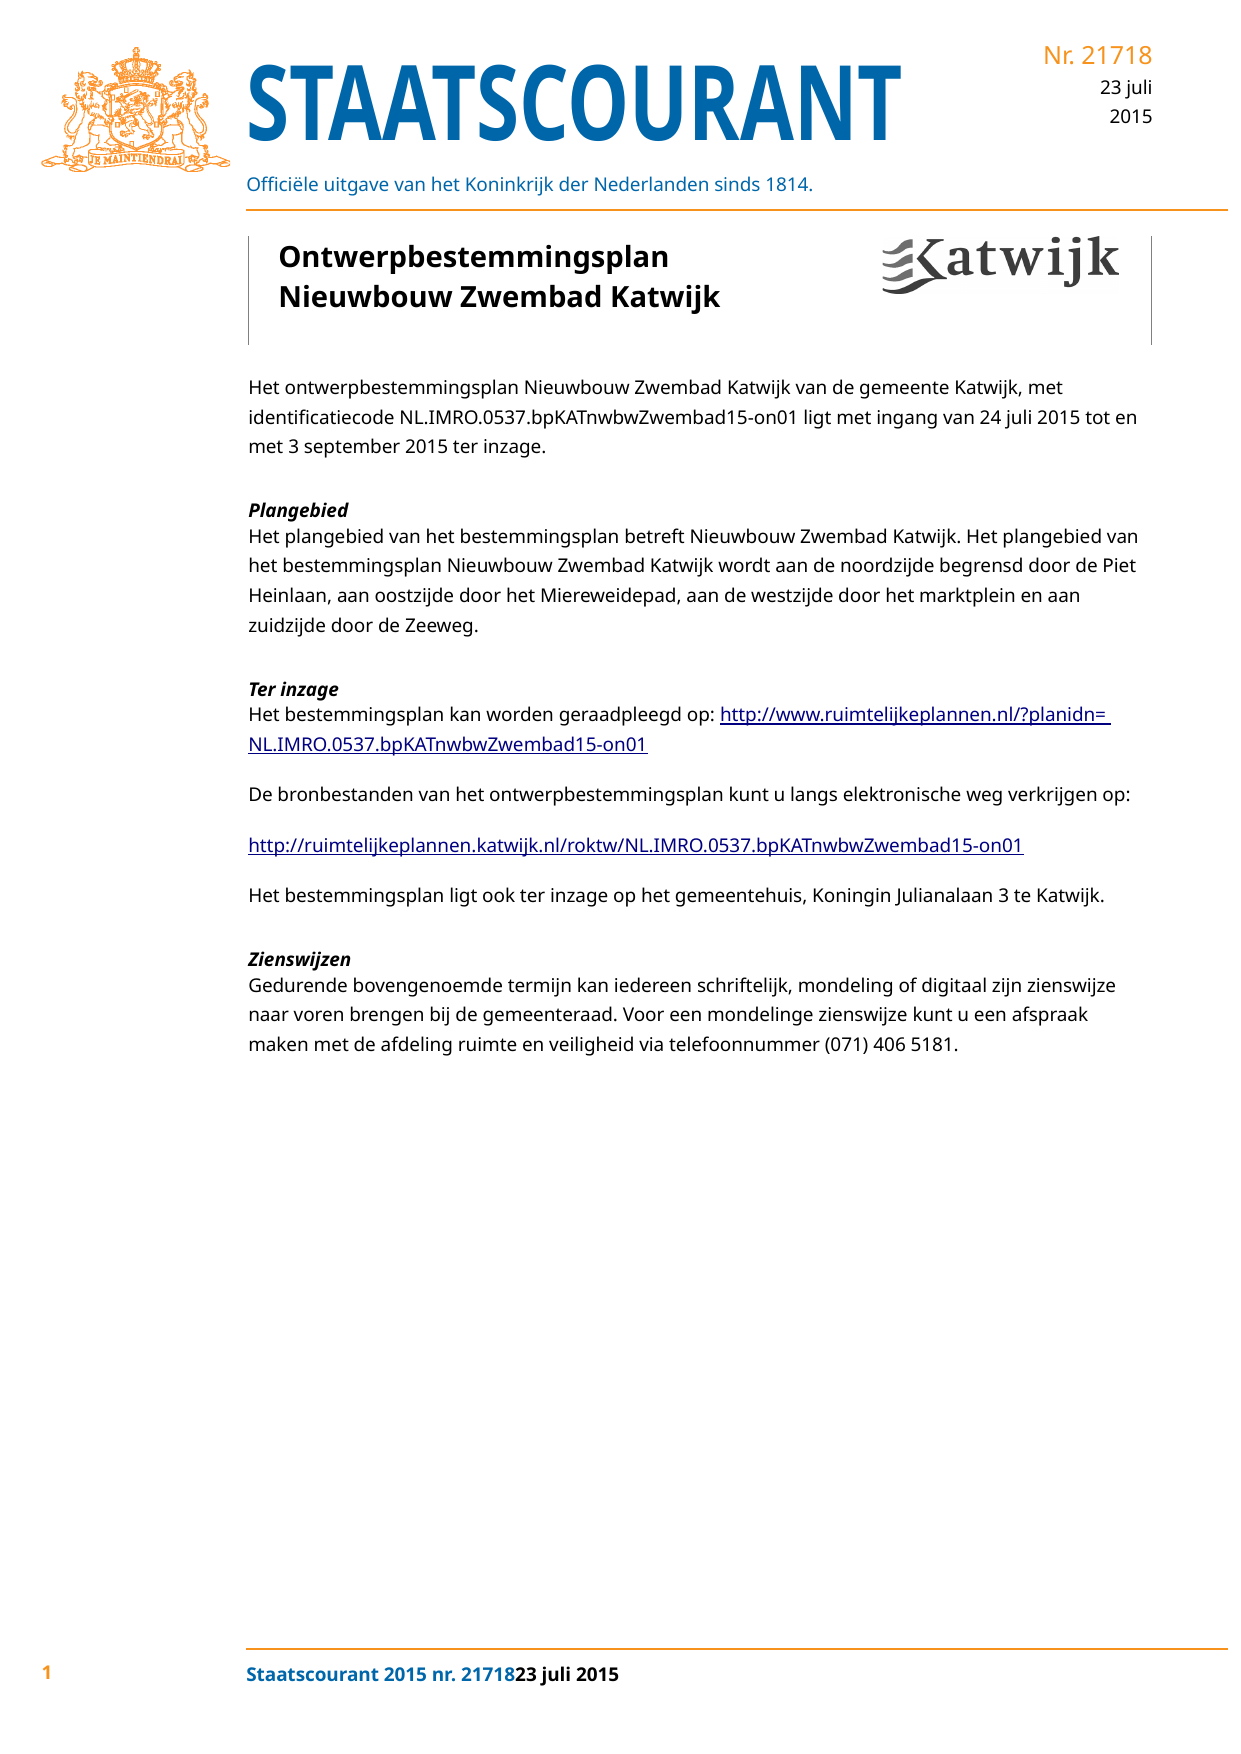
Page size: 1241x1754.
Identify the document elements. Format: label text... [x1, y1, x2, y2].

text Plangebied [248, 497, 1152, 523]
table_header [850, 236, 882, 293]
table_header Ontwerpbestemmingsplan Nieuwbouw Zwembad Katwijk [249, 236, 850, 345]
text Gedurende bovengenoemde termijn kan iedereen schriftelijk, mondeling of digitaal zijn zienswijze naar voren brengen bij de gemeenteraad. Voor een mondelinge zienswijze kunt u een afspraak maken met de afdeling ruimte en veiligheid via telefoonnummer (071) 406 5181. [248, 972, 1152, 1057]
text Ter inzage [248, 676, 1152, 702]
text Het bestemmingsplan kan worden geraadpleegd op: http://www.ruimtelijkeplannen.nl/?planidn= NL.IMRO.0537.bpKATnwbwZwembad15-on01 [248, 702, 1152, 757]
text Het ontwerpbestemmingsplan Nieuwbouw Zwembad Katwijk van de gemeente Katwijk, met identificatiecode NL.IMRO.0537.bpKATnwbwZwembad15-on01 ligt met ingang van 24 juli 2015 tot en met 3 september 2015 ter inzage. [248, 374, 1152, 459]
text De bronbestanden van het ontwerpbestemmingsplan kunt u langs elektronische weg verkrijgen op: [248, 782, 1152, 807]
text Het bestemmingsplan ligt ook ter inzage op het gemeentehuis, Koningin Julianalaan 3 te Katwijk. [248, 882, 1152, 908]
text Het plangebied van het bestemmingsplan betreft Nieuwbouw Zwembad Katwijk. Het plangebied van het bestemmingsplan Nieuwbouw Zwembad Katwijk wordt aan de noordzijde begrensd door de Piet Heinlaan, aan oostzijde door het Miereweidepad, aan de westzijde door het marktplein en aan zuidzijde door de Zeeweg. [248, 523, 1152, 638]
table_header [850, 294, 1151, 345]
table_header [1119, 236, 1151, 293]
text Zienswijzen [248, 946, 1152, 972]
picture [41, 47, 231, 172]
picture [882, 236, 1119, 294]
text http://ruimtelijkeplannen.katwijk.nl/roktw/NL.IMRO.0537.bpKATnwbwZwembad15-on01 [248, 832, 1152, 858]
